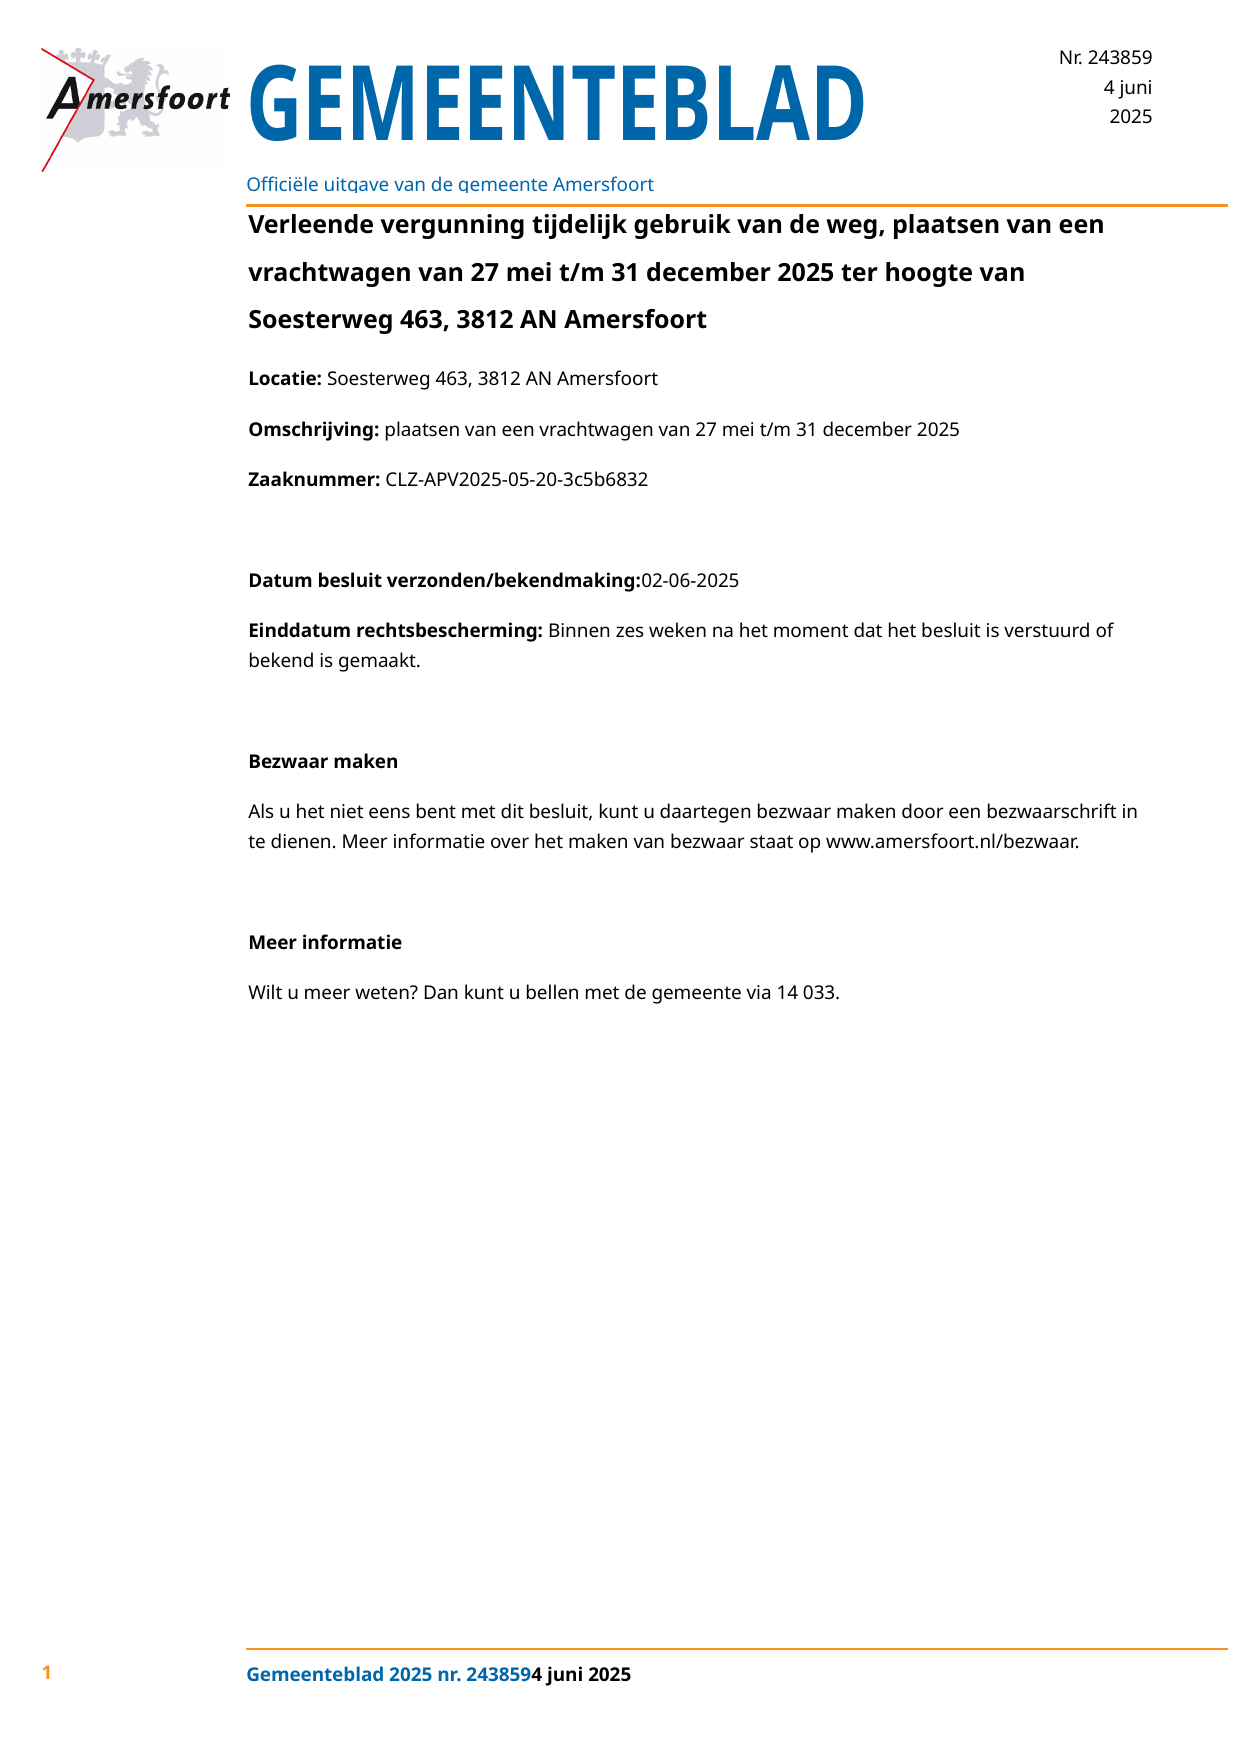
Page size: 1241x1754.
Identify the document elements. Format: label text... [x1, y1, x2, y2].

text Wilt u meer weten? Dan kunt u bellen met de gemeente via 14 033. [248, 979, 1152, 1005]
text Verleende vergunning tijdelijk gebruik van de weg, plaatsen van een vrachtwagen van 27 mei t/m 31 december 2025 ter hoogte van Soesterweg 463, 3812 AN Amersfoort [248, 207, 1152, 336]
text Als u het niet eens bent met dit besluit, kunt u daartegen bezwaar maken door een bezwaarschrift in te dienen. Meer informatie over het maken van bezwaar staat op www.amersfoort.nl/bezwaar. [248, 798, 1152, 854]
text Meer informatie [248, 929, 1152, 954]
text Bezwaar maken [248, 748, 1152, 774]
text Einddatum rechtsbescherming: Binnen zes weken na het moment dat het besluit is verstuurd of bekend is gemaakt. [248, 618, 1152, 673]
text Datum besluit verzonden/bekendmaking:02-06-2025 [248, 567, 1152, 593]
text Omschrijving: plaatsen van een vrachtwagen van 27 mei t/m 31 december 2025 [248, 416, 1152, 442]
text Locatie: Soesterweg 463, 3812 AN Amersfoort [248, 366, 1152, 391]
text Zaaknummer: CLZ-APV2025-05-20-3c5b6832 [248, 466, 1152, 492]
picture [41, 47, 231, 172]
